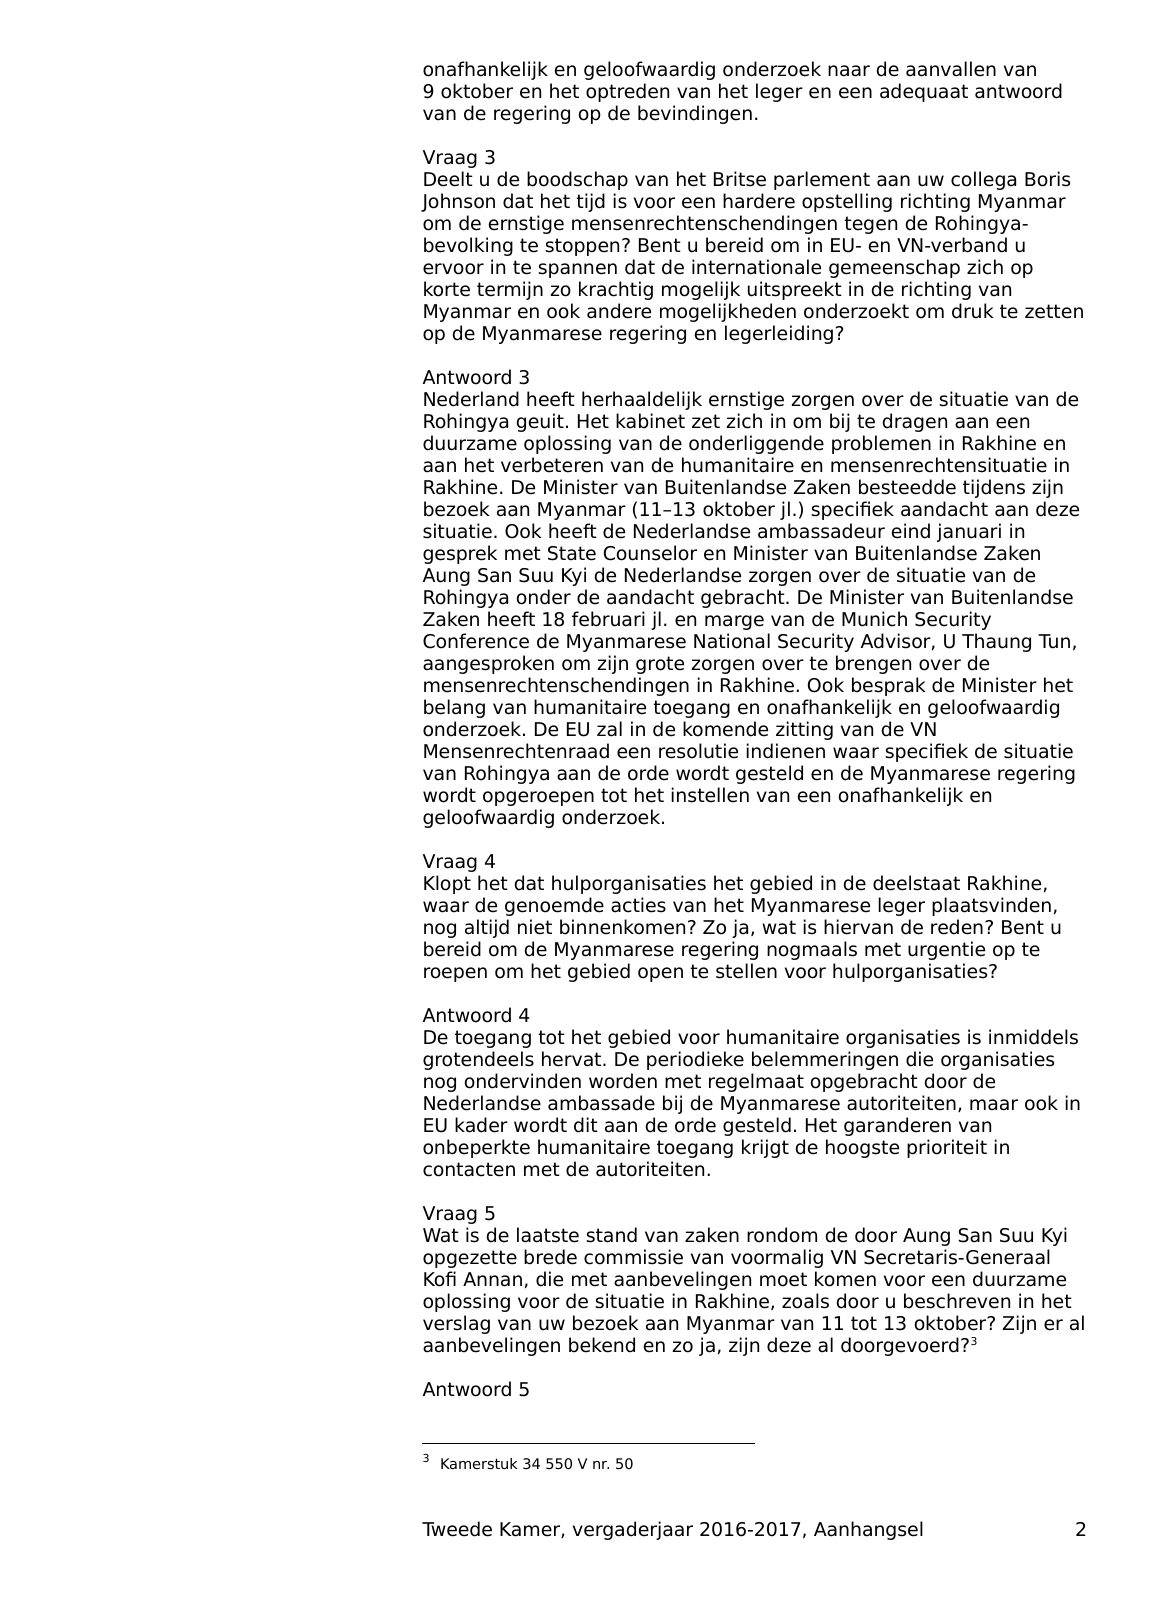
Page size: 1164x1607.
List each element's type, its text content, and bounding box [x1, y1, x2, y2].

text Antwoord 4 [422, 1005, 1087, 1027]
text Nederland heeft herhaaldelijk ernstige zorgen over de situatie van de Rohingya geuit. Het kabinet zet zich in om bij te dragen aan een duurzame oplossing van de onderliggende problemen in Rakhine en aan het verbeteren van de humanitaire en mensenrechtensituatie in Rakhine. De Minister van Buitenlandse Zaken besteedde tijdens zijn bezoek aan Myanmar (11–13 oktober jl.) specifiek aandacht aan deze situatie. Ook heeft de Nederlandse ambassadeur eind januari in gesprek met State Counselor en Minister van Buitenlandse Zaken Aung San Suu Kyi de Nederlandse zorgen over de situatie van de Rohingya onder de aandacht gebracht. De Minister van Buitenlandse Zaken heeft 18 februari jl. en marge van de Munich Security Conference de Myanmarese National Security Advisor, U Thaung Tun, aangesproken om zijn grote zorgen over te brengen over de mensenrechtenschendingen in Rakhine. Ook besprak de Minister het belang van humanitaire toegang en onafhankelijk en geloofwaardig onderzoek. De EU zal in de komende zitting van de VN Mensenrechtenraad een resolutie indienen waar specifiek de situatie van Rohingya aan de orde wordt gesteld en de Myanmarese regering wordt opgeroepen tot het instellen van een onafhankelijk en geloofwaardig onderzoek. [422, 389, 1087, 829]
text Vraag 3 [422, 147, 1087, 169]
text De toegang tot het gebied voor humanitaire organisaties is inmiddels grotendeels hervat. De periodieke belemmeringen die organisaties nog ondervinden worden met regelmaat opgebracht door de Nederlandse ambassade bij de Myanmarese autoriteiten, maar ook in EU kader wordt dit aan de orde gesteld. Het garanderen van onbeperkte humanitaire toegang krijgt de hoogste prioriteit in contacten met de autoriteiten. [422, 1027, 1087, 1181]
text Vraag 4 [422, 851, 1087, 873]
text Antwoord 3 [422, 367, 1087, 389]
text Wat is de laatste stand van zaken rondom de door Aung San Suu Kyi opgezette brede commissie van voormalig VN Secretaris-Generaal Kofi Annan, die met aanbevelingen moet komen voor een duurzame oplossing voor de situatie in Rakhine, zoals door u beschreven in het verslag van uw bezoek aan Myanmar van 11 tot 13 oktober? Zijn er al aanbevelingen bekend en zo ja, zijn deze al doorgevoerd? [422, 1225, 1087, 1357]
text Klopt het dat hulporganisaties het gebied in de deelstaat Rakhine, waar de genoemde acties van het Myanmarese leger plaatsvinden, nog altijd niet binnenkomen? Zo ja, wat is hiervan de reden? Bent u bereid om de Myanmarese regering nogmaals met urgentie op te roepen om het gebied open te stellen voor hulporganisaties? [422, 873, 1087, 983]
text Deelt u de boodschap van het Britse parlement aan uw collega Boris Johnson dat het tijd is voor een hardere opstelling richting Myanmar om de ernstige mensenrechtenschendingen tegen de Rohingya-bevolking te stoppen? Bent u bereid om in EU- en VN-verband u ervoor in te spannen dat de internationale gemeenschap zich op korte termijn zo krachtig mogelijk uitspreekt in de richting van Myanmar en ook andere mogelijkheden onderzoekt om druk te zetten op de Myanmarese regering en legerleiding? [422, 169, 1087, 345]
text onafhankelijk en geloofwaardig onderzoek naar de aanvallen van 9 oktober en het optreden van het leger en een adequaat antwoord van de regering op de bevindingen. [422, 59, 1087, 125]
text Kamerstuk 34 550 V nr. 50 [422, 1452, 1087, 1474]
text Antwoord 5 [422, 1379, 1087, 1401]
text Vraag 5 [422, 1203, 1087, 1225]
